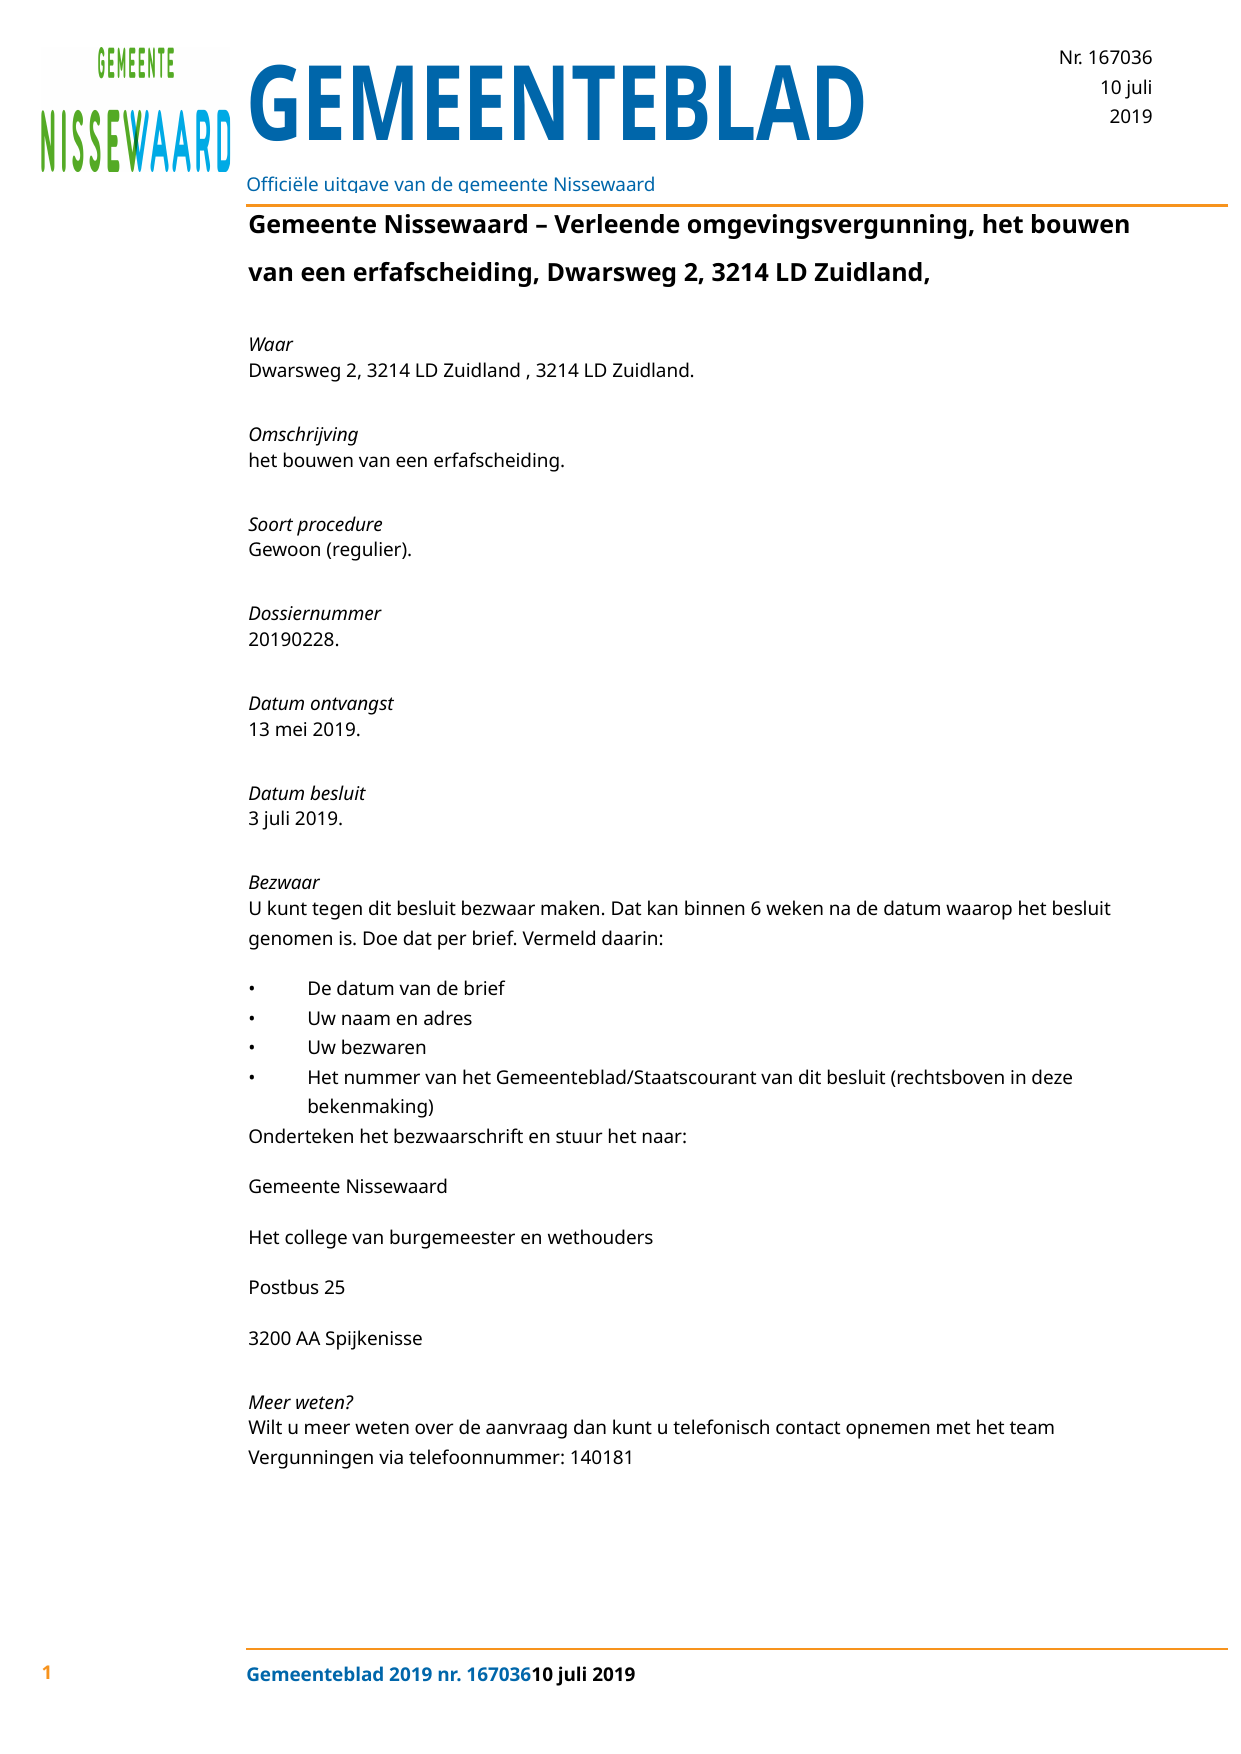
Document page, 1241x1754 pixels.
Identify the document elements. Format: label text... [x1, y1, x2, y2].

text 3200 AA Spijkenisse [248, 1325, 1152, 1351]
text Dossiernummer [248, 601, 1152, 626]
picture [176, 157, 187, 172]
text Waar [248, 331, 1152, 357]
text Soort procedure [248, 511, 1152, 537]
picture [154, 157, 165, 172]
picture [222, 122, 227, 160]
list Het nummer van het Gemeenteblad/Staatscourant van dit besluit (rechtsboven in deze bekenmaking) [248, 1064, 1152, 1119]
text Datum besluit [248, 780, 1152, 806]
text Onderteken het bezwaarschrift en stuur het naar: [248, 1123, 1152, 1149]
text Gewoon (regulier). [248, 537, 1152, 562]
text Wilt u meer weten over de aanvraag dan kunt u telefonisch contact opnemen met het team Vergunningen via telefoonnummer: 140181 [248, 1414, 1152, 1470]
text Dwarsweg 2, 3214 LD Zuidland , 3214 LD Zuidland. [248, 357, 1152, 383]
text Gemeente Nissewaard [248, 1174, 1152, 1199]
list De datum van de brief [248, 975, 1152, 1001]
list Uw naam en adres [248, 1005, 1152, 1031]
text U kunt tegen dit besluit bezwaar maken. Dat kan binnen 6 weken na de datum waarop het besluit genomen is. Doe dat per brief. Vermeld daarin: [248, 895, 1152, 951]
text 20190228. [248, 626, 1152, 652]
list Uw bezwaren [248, 1034, 1152, 1060]
text Postbus 25 [248, 1274, 1152, 1300]
picture [200, 151, 206, 172]
text Gemeente Nissewaard – Verleende omgevingsvergunning, het bouwen van een erfafscheiding, Dwarsweg 2, 3214 LD Zuidland, [248, 207, 1152, 288]
picture [41, 47, 231, 172]
text 13 mei 2019. [248, 716, 1152, 742]
text Bezwaar [248, 869, 1152, 895]
text 3 juli 2019. [248, 806, 1152, 831]
text Omschrijving [248, 421, 1152, 447]
text het bouwen van een erfafscheiding. [248, 447, 1152, 473]
text Meer weten? [248, 1389, 1152, 1414]
picture [201, 122, 206, 138]
text Datum ontvangst [248, 690, 1152, 716]
text Het college van burgemeester en wethouders [248, 1224, 1152, 1250]
